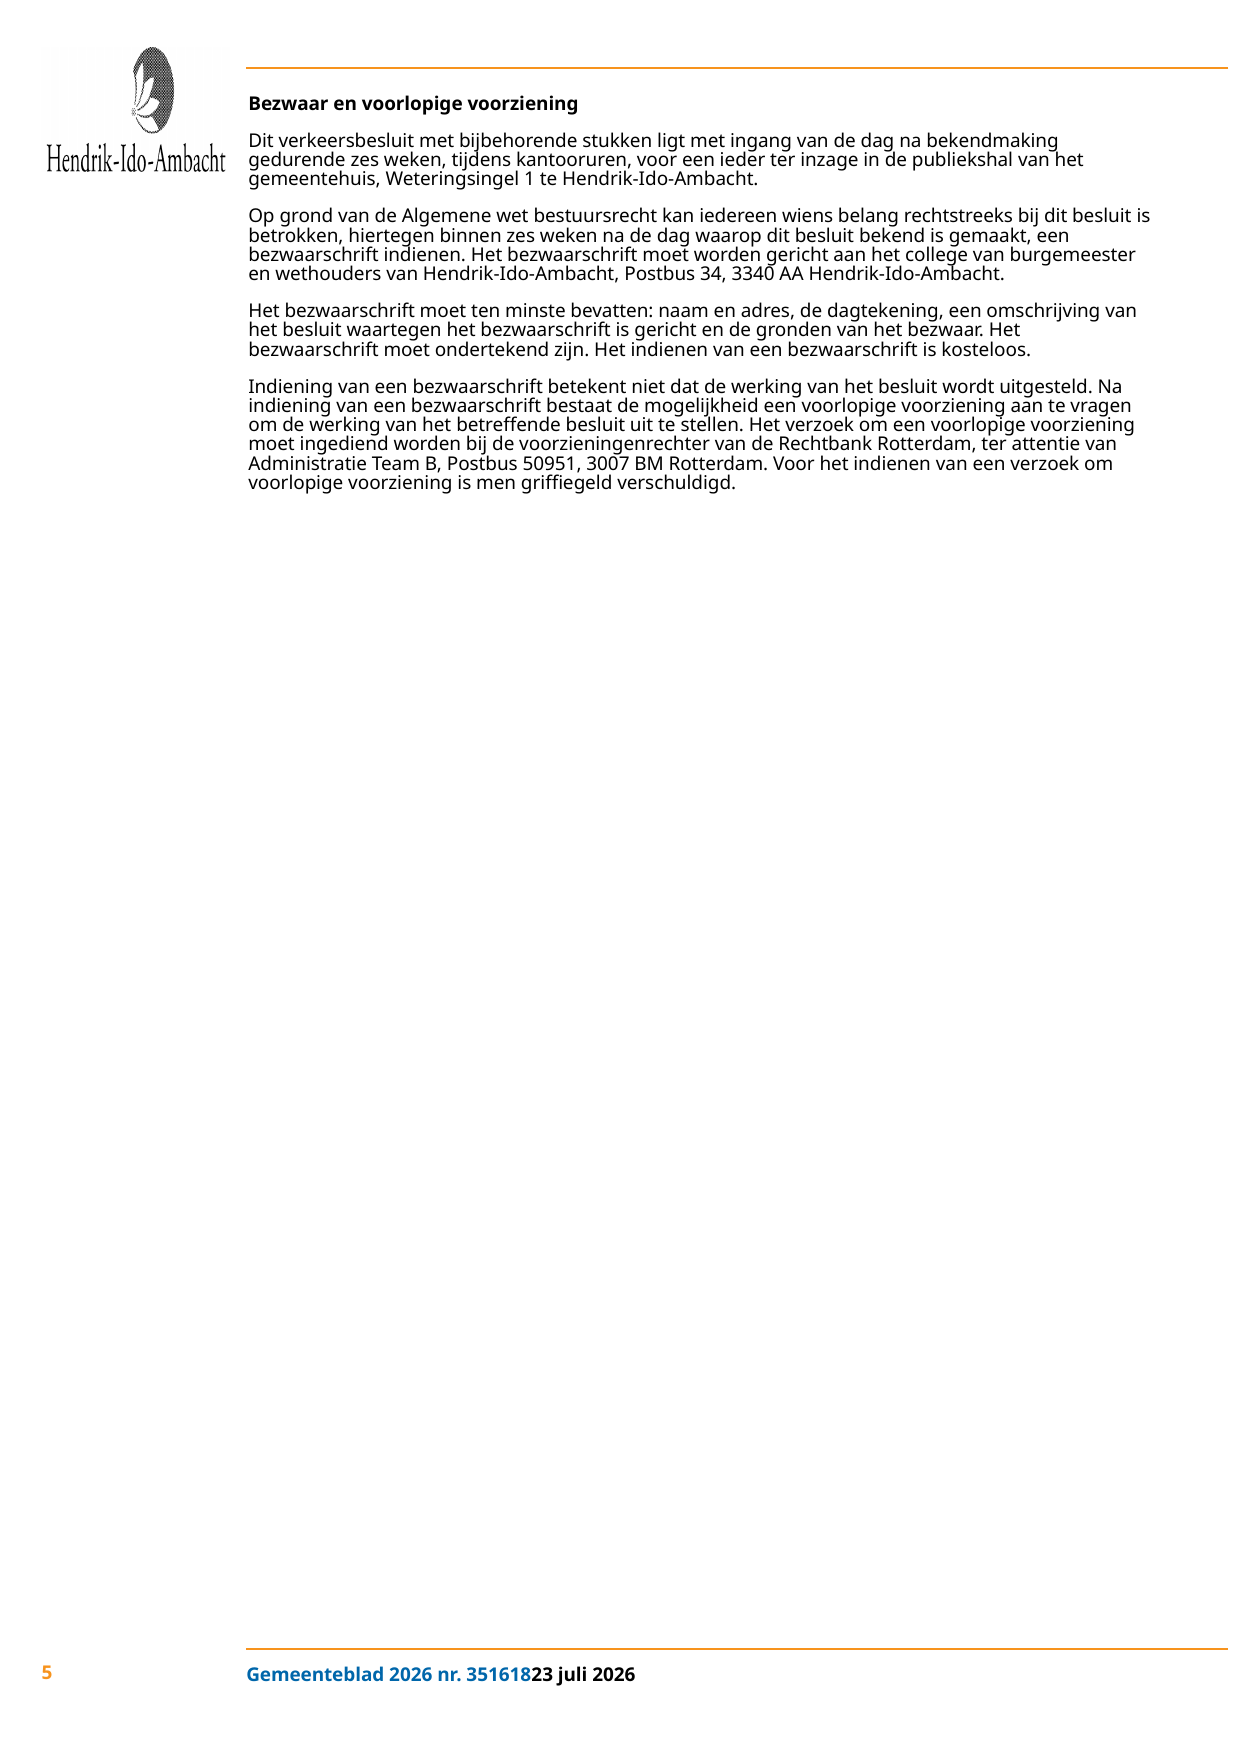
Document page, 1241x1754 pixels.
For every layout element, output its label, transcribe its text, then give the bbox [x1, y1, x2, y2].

text Dit verkeersbesluit met bijbehorende stukken ligt met ingang van de dag na bekendmaking gedurende zes weken, tijdens kantooruren, voor een ieder ter inzage in de publiekshal van het gemeentehuis, Weteringsingel 1 te Hendrik-Ido-Ambacht. [248, 132, 1152, 189]
text Indiening van een bezwaarschrift betekent niet dat de werking van het besluit wordt uitgesteld. Na indiening van een bezwaarschrift bestaat de mogelijkheid een voorlopige voorziening aan te vragen om de werking van het betreffende besluit uit te stellen. Het verzoek om een voorlopige voorziening moet ingediend worden bij de voorzieningenrechter van de Rechtbank Rotterdam, ter attentie van Administratie Team B, Postbus 50951, 3007 BM Rotterdam. Voor het indienen van een verzoek om voorlopige voorziening is men griffiegeld verschuldigd. [248, 378, 1152, 493]
text Op grond van de Algemene wet bestuursrecht kan iedereen wiens belang rechtstreeks bij dit besluit is betrokken, hiertegen binnen zes weken na de dag waarop dit besluit bekend is gemaakt, een bezwaarschrift indienen. Het bezwaarschrift moet worden gericht aan het college van burgemeester en wethouders van Hendrik-Ido-Ambacht, Postbus 34, 3340 AA Hendrik-Ido-Ambacht. [248, 207, 1152, 284]
text Bezwaar en voorlopige voorziening [248, 95, 1152, 114]
picture [41, 47, 231, 172]
text Het bezwaarschrift moet ten minste bevatten: naam en adres, de dagtekening, een omschrijving van het besluit waartegen het bezwaarschrift is gericht en de gronden van het bezwaar. Het bezwaarschrift moet ondertekend zijn. Het indienen van een bezwaarschrift is kosteloos. [248, 302, 1152, 360]
